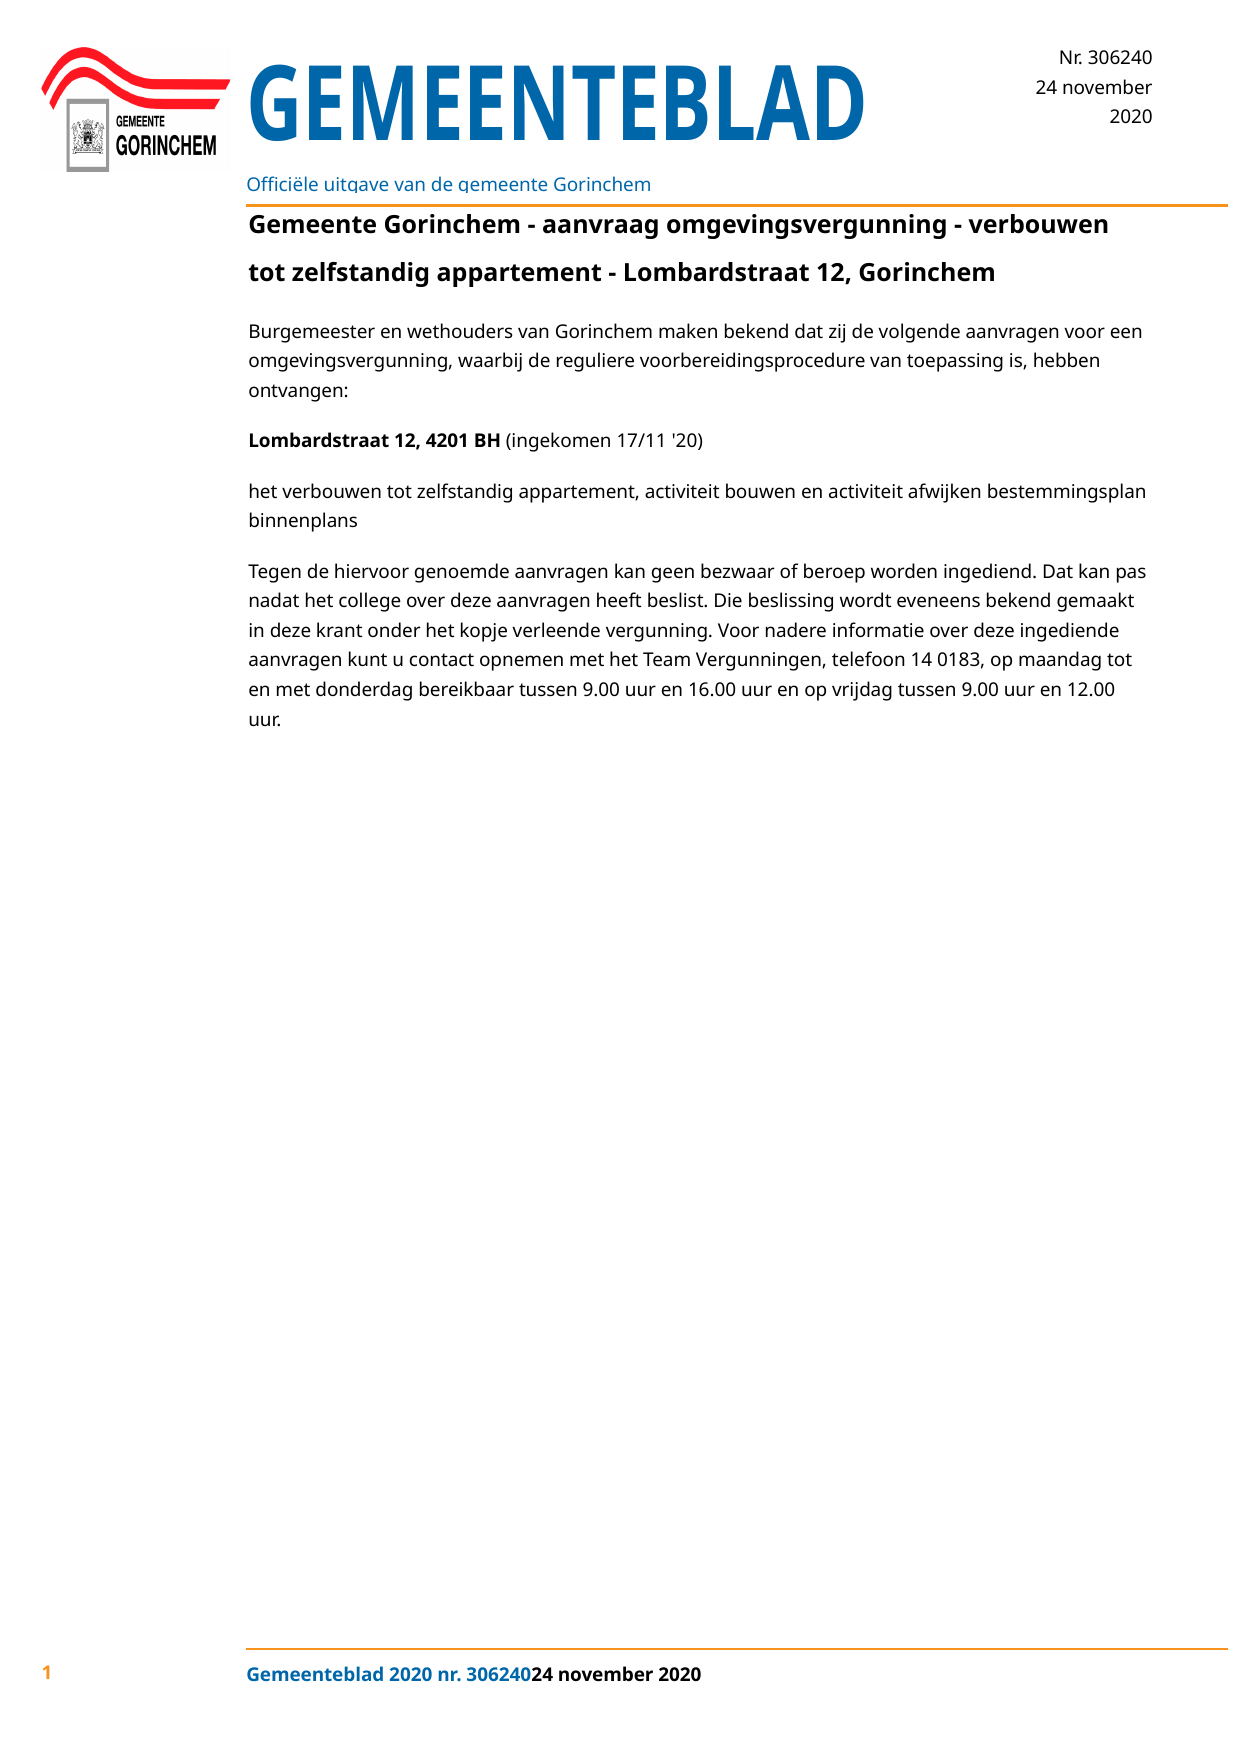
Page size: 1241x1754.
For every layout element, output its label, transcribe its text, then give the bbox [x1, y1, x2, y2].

text Burgemeester en wethouders van Gorinchem maken bekend dat zij de volgende aanvragen voor een omgevingsvergunning, waarbij de reguliere voorbereidingsprocedure van toepassing is, hebben ontvangen: [248, 318, 1152, 403]
text Lombardstraat 12, 4201 BH (ingekomen 17/11 '20) [248, 427, 1152, 453]
picture [41, 47, 231, 172]
text Tegen de hiervoor genoemde aanvragen kan geen bezwaar of beroep worden ingediend. Dat kan pas nadat het college over deze aanvragen heeft beslist. Die beslissing wordt eveneens bekend gemaakt in deze krant onder het kopje verleende vergunning. Voor nadere informatie over deze ingediende aanvragen kunt u contact opnemen met het Team Vergunningen, telefoon 14 0183, op maandag tot en met donderdag bereikbaar tussen 9.00 uur en 16.00 uur en op vrijdag tussen 9.00 uur en 12.00 uur. [248, 558, 1152, 732]
text het verbouwen tot zelfstandig appartement, activiteit bouwen en activiteit afwijken bestemmingsplan binnenplans [248, 478, 1152, 533]
text Gemeente Gorinchem - aanvraag omgevingsvergunning - verbouwen tot zelfstandig appartement - Lombardstraat 12, Gorinchem [248, 207, 1152, 288]
